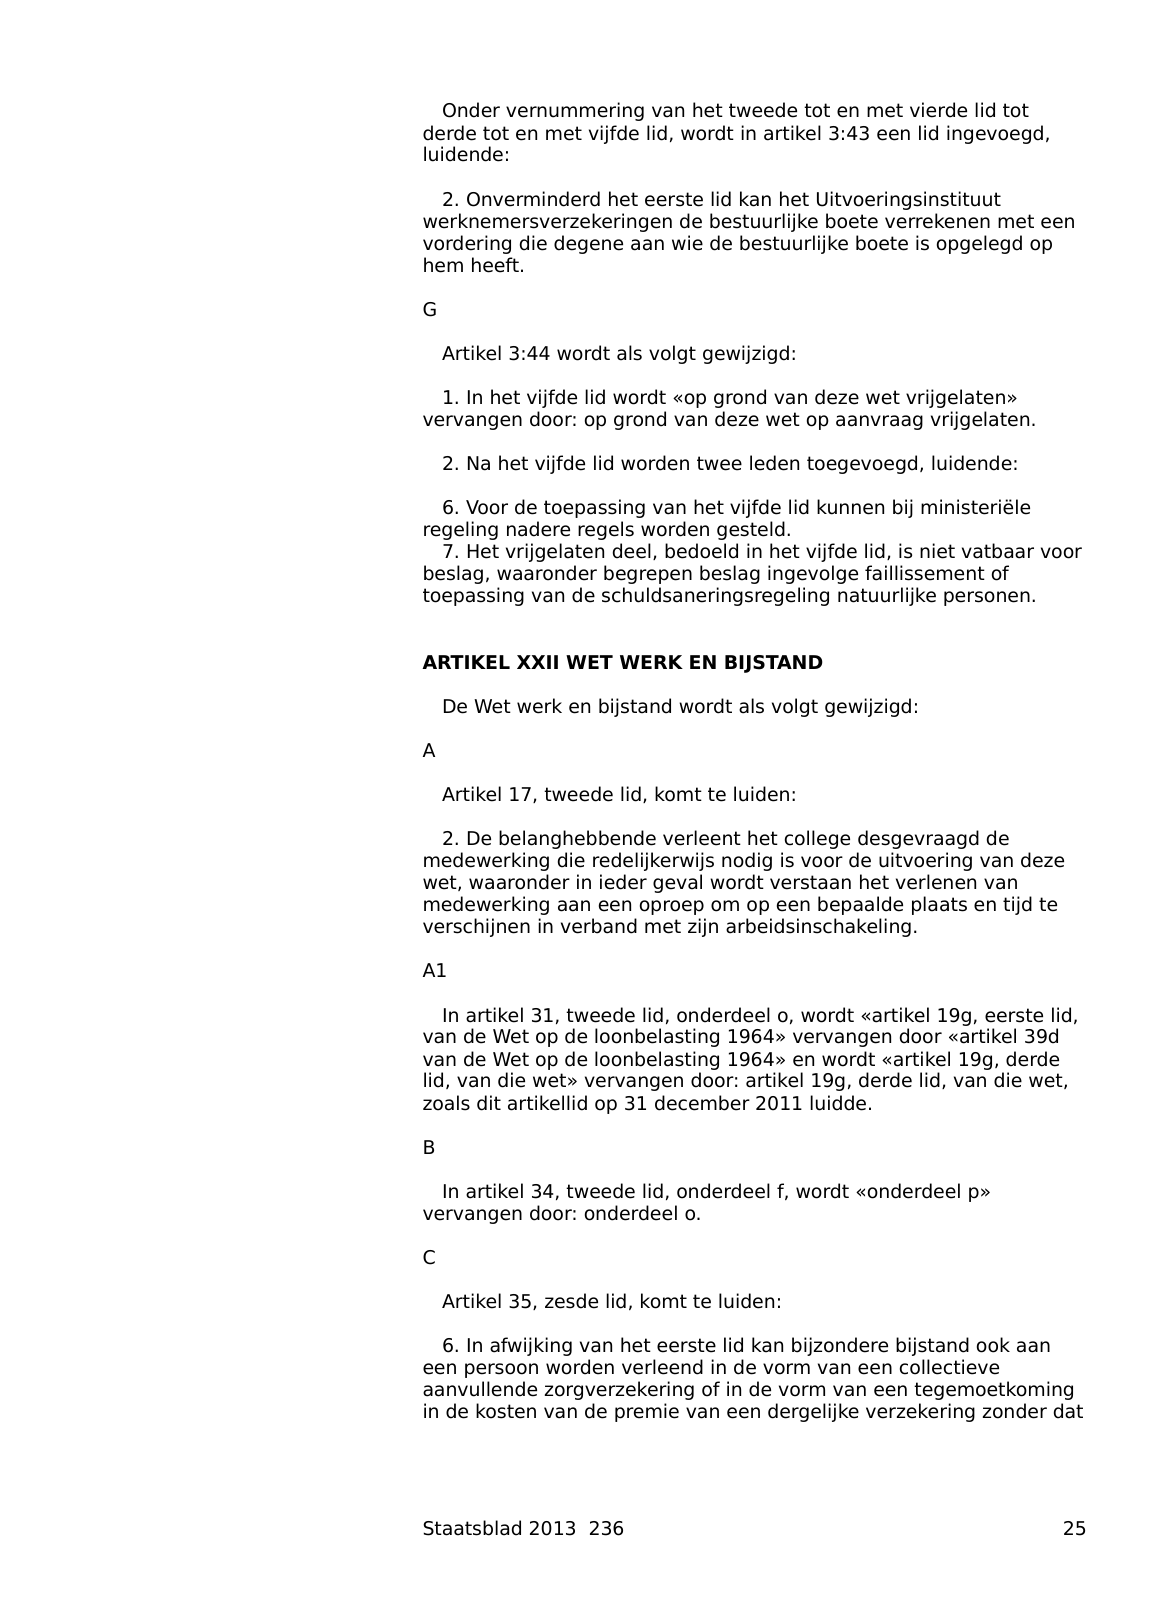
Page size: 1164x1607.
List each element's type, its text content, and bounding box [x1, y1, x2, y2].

text Artikel 17, tweede lid, komt te luiden: [422, 784, 1087, 806]
text In artikel 34, tweede lid, onderdeel f, wordt «onderdeel p» vervangen door: onderdeel o. [422, 1181, 1087, 1225]
text G [422, 299, 1087, 321]
text 1. In het vijfde lid wordt «op grond van deze wet vrijgelaten» vervangen door: op grond van deze wet op aanvraag vrijgelaten. [422, 387, 1087, 431]
text Artikel 35, zesde lid, komt te luiden: [422, 1291, 1087, 1313]
text B [422, 1137, 1087, 1158]
text C [422, 1247, 1087, 1269]
subtitle ARTIKEL XXII WET WERK EN BIJSTAND [422, 652, 1087, 673]
text 2. Na het vijfde lid worden twee leden toegevoegd, luidende: [422, 453, 1087, 475]
text 2. De belanghebbende verleent het college desgevraagd de medewerking die redelijkerwijs nodig is voor de uitvoering van deze wet, waaronder in ieder geval wordt verstaan het verlenen van medewerking aan een oproep om op een bepaalde plaats en tijd te verschijnen in verband met zijn arbeidsinschakeling. [422, 828, 1087, 938]
text In artikel 31, tweede lid, onderdeel o, wordt «artikel 19g, eerste lid, van de Wet op de loonbelasting 1964» vervangen door «artikel 39d van de Wet op de loonbelasting 1964» en wordt «artikel 19g, derde lid, van die wet» vervangen door: artikel 19g, derde lid, van die wet, zoals dit artikellid op 31 december 2011 luidde. [422, 1004, 1087, 1114]
text 2. Onverminderd het eerste lid kan het Uitvoeringsinstituut werknemersverzekeringen de bestuurlijke boete verrekenen met een vordering die degene aan wie de bestuurlijke boete is opgelegd op hem heeft. [422, 188, 1087, 276]
text 7. Het vrijgelaten deel, bedoeld in het vijfde lid, is niet vatbaar voor beslag, waaronder begrepen beslag ingevolge faillissement of toepassing van de schuldsaneringsregeling natuurlijke personen. [422, 541, 1087, 607]
text Onder vernummering van het tweede tot en met vierde lid tot derde tot en met vijfde lid, wordt in artikel 3:43 een lid ingevoegd, luidende: [422, 100, 1087, 166]
text De Wet werk en bijstand wordt als volgt gewijzigd: [422, 696, 1087, 718]
text 6. In afwijking van het eerste lid kan bijzondere bijstand ook aan een persoon worden verleend in de vorm van een collectieve aanvullende zorgverzekering of in de vorm van een tegemoetkoming in de kosten van de premie van een dergelijke verzekering zonder dat [422, 1335, 1087, 1423]
text A1 [422, 960, 1087, 982]
text Artikel 3:44 wordt als volgt gewijzigd: [422, 343, 1087, 365]
text A [422, 740, 1087, 762]
text 6. Voor de toepassing van het vijfde lid kunnen bij ministeriële regeling nadere regels worden gesteld. [422, 497, 1087, 541]
